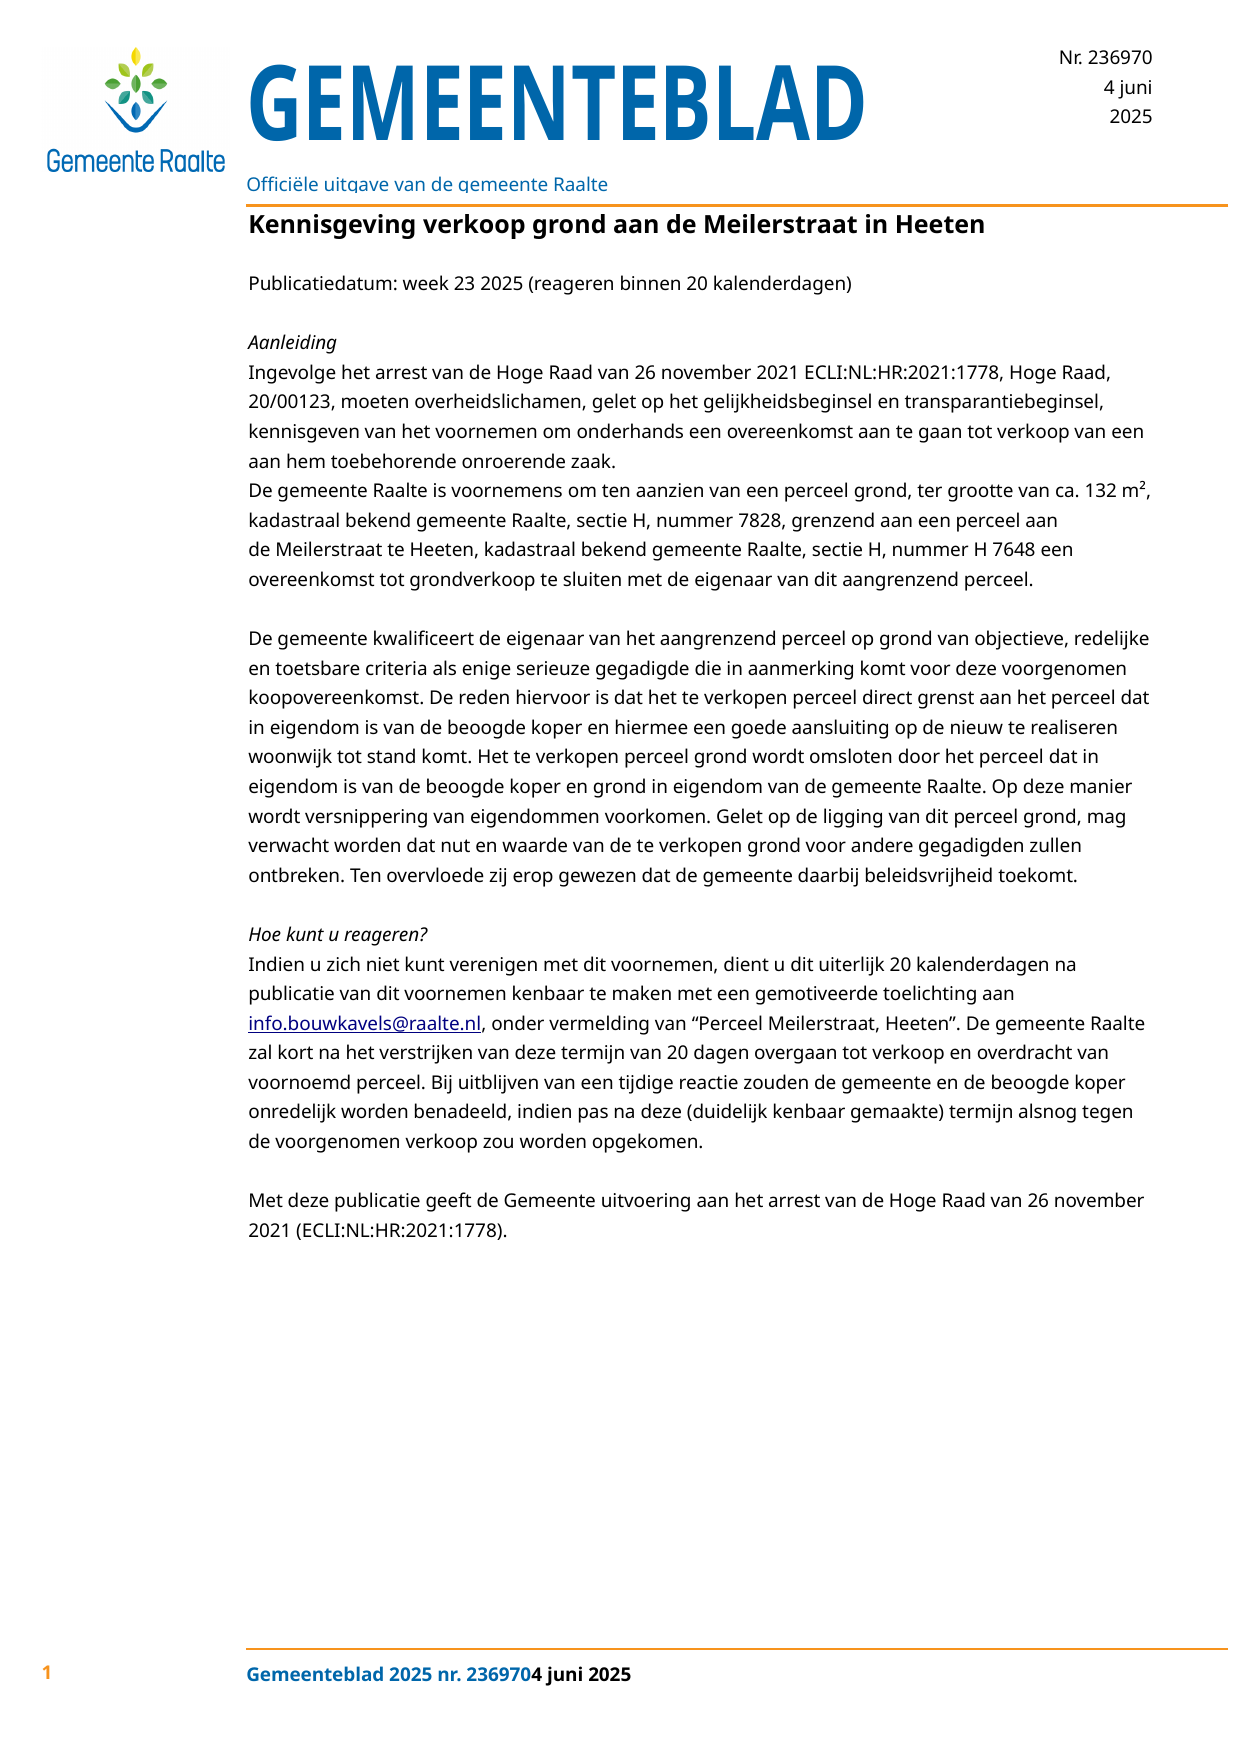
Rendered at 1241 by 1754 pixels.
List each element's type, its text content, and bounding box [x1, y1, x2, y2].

text De gemeente kwalificeert de eigenaar van het aangrenzend perceel op grond van objectieve, redelijke en toetsbare criteria als enige serieuze gegadigde die in aanmerking komt voor deze voorgenomen koopovereenkomst. De reden hiervoor is dat het te verkopen perceel direct grenst aan het perceel dat in eigendom is van de beoogde koper en hiermee een goede aansluiting op de nieuw te realiseren woonwijk tot stand komt. Het te verkopen perceel grond wordt omsloten door het perceel dat in eigendom is van de beoogde koper en grond in eigendom van de gemeente Raalte. Op deze manier wordt versnippering van eigendommen voorkomen. Gelet op de ligging van dit perceel grond, mag verwacht worden dat nut en waarde van de te verkopen grond voor andere gegadigden zullen ontbreken. Ten overvloede zij erop gewezen dat de gemeente daarbij beleidsvrijheid toekomt. [248, 625, 1152, 888]
text Publicatiedatum: week 23 2025 (reageren binnen 20 kalenderdagen) [248, 270, 1152, 296]
text Indien u zich niet kunt verenigen met dit voornemen, dient u dit uiterlijk 20 kalenderdagen na publicatie van dit voornemen kenbaar te maken met een gemotiveerde toelichting aan info.bouwkavels@raalte.nl, onder vermelding van “Perceel Meilerstraat, Heeten”. De gemeente Raalte zal kort na het verstrijken van deze termijn van 20 dagen overgaan tot verkoop en overdracht van voornoemd perceel. Bij uitblijven van een tijdige reactie zouden de gemeente en de beoogde koper onredelijk worden benadeeld, indien pas na deze (duidelijk kenbaar gemaakte) termijn alsnog tegen de voorgenomen verkoop zou worden opgekomen. [248, 951, 1152, 1154]
text Aanleiding [248, 329, 1152, 355]
text Kennisgeving verkoop grond aan de Meilerstraat in Heeten [248, 207, 1152, 241]
text Hoe kunt u reageren? [248, 921, 1152, 947]
text De gemeente Raalte is voornemens om ten aanzien van een perceel grond, ter grootte van ca. 132 m², kadastraal bekend gemeente Raalte, sectie H, nummer 7828, grenzend aan een perceel aan de Meilerstraat te Heeten, kadastraal bekend gemeente Raalte, sectie H, nummer H 7648 een overeenkomst tot grondverkoop te sluiten met de eigenaar van dit aangrenzend perceel. [248, 477, 1152, 592]
text Ingevolge het arrest van de Hoge Raad van 26 november 2021 ECLI:NL:HR:2021:1778, Hoge Raad, 20/00123, moeten overheidslichamen, gelet op het gelijkheidsbeginsel en transparantiebeginsel, kennisgeven van het voornemen om onderhands een overeenkomst aan te gaan tot verkoop van een aan hem toebehorende onroerende zaak. [248, 359, 1152, 473]
text Met deze publicatie geeft de Gemeente uitvoering aan het arrest van de Hoge Raad van 26 november 2021 (ECLI:NL:HR:2021:1778). [248, 1187, 1152, 1243]
picture [41, 47, 231, 172]
